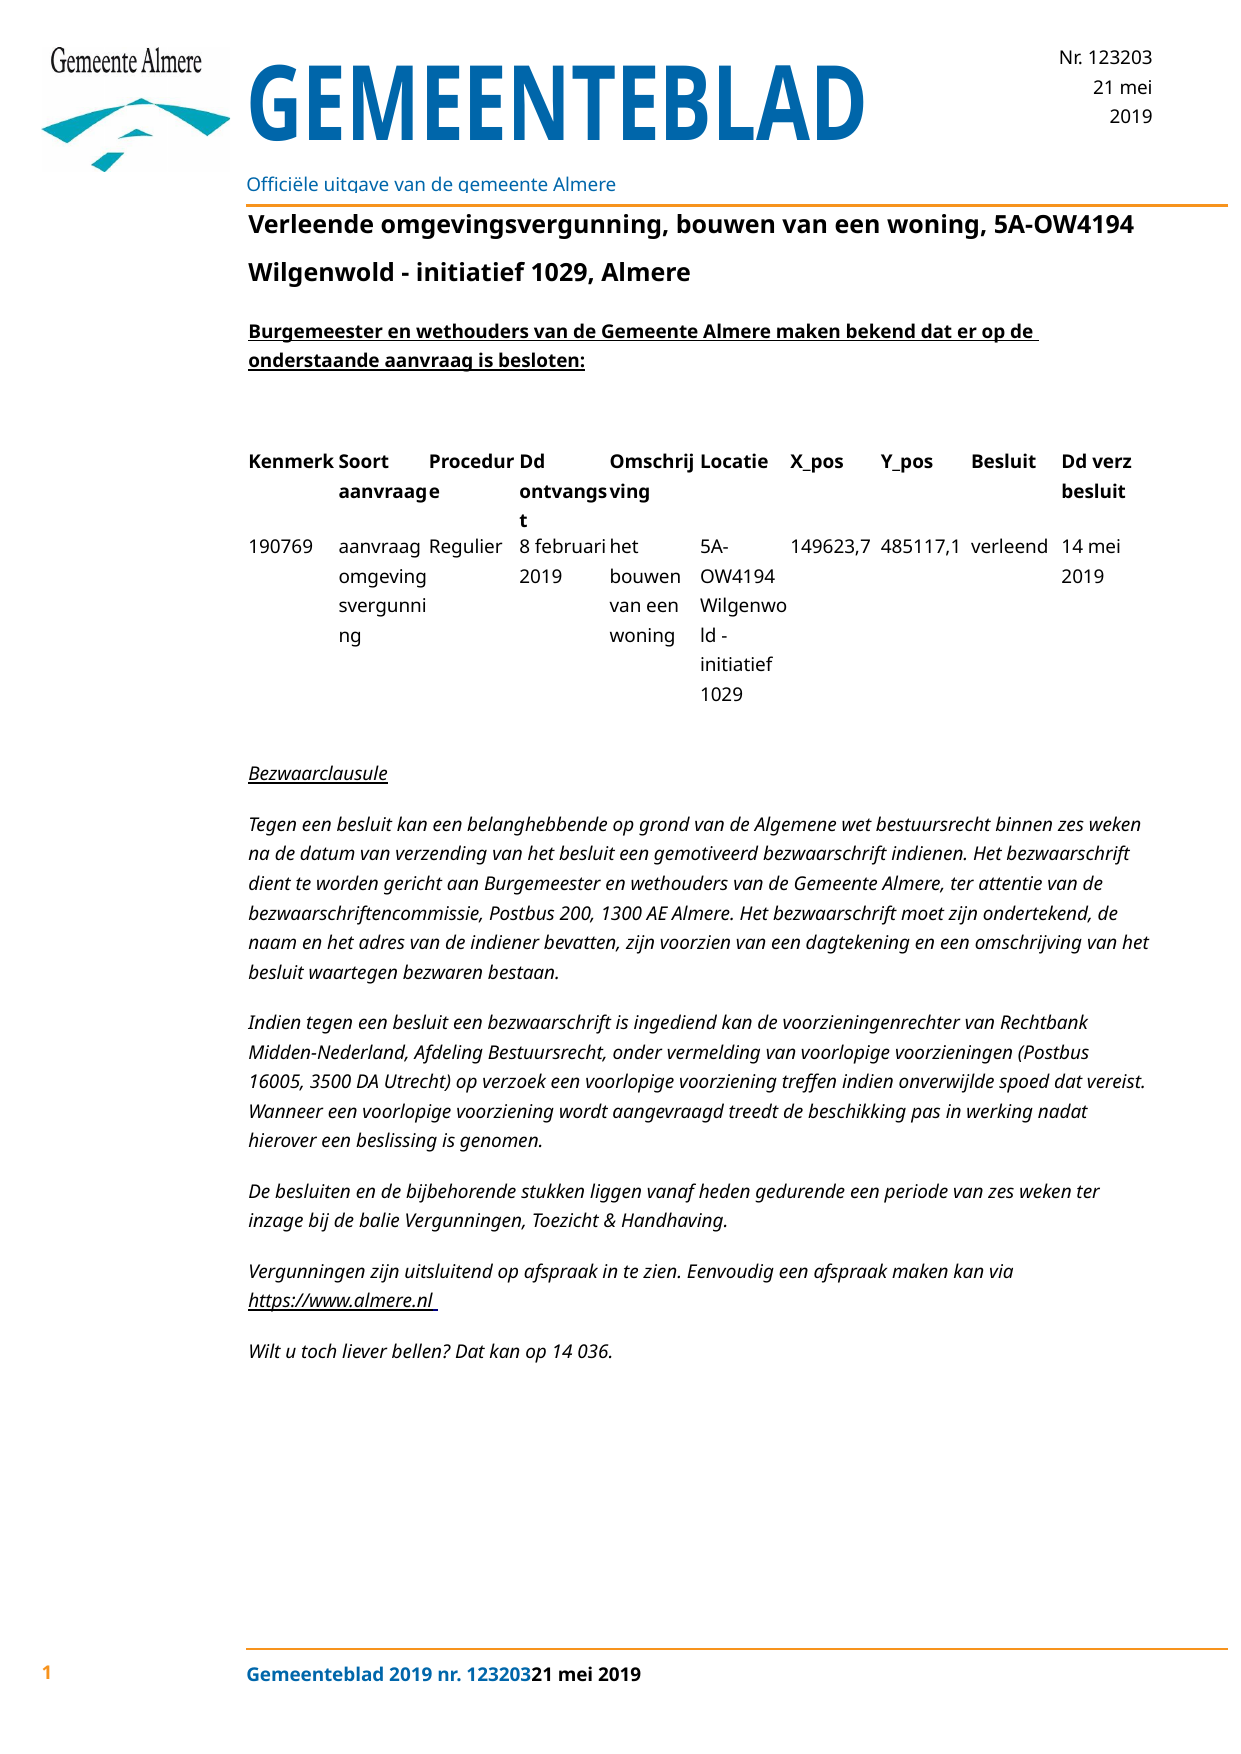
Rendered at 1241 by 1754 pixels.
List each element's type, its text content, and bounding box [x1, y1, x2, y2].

table_cell 14 mei 2019 [1061, 533, 1152, 707]
table_header Dd ontvangst [519, 449, 609, 533]
text Burgemeester en wethouders van de Gemeente Almere maken bekend dat er op de onderstaande aanvraag is besloten: [248, 318, 1152, 373]
text Wilt u toch liever bellen? Dat kan op 14 036. [248, 1338, 1152, 1364]
table_cell Regulier [429, 533, 519, 707]
table_header Kenmerk [248, 449, 338, 533]
table_cell 485117,1 [881, 533, 971, 707]
picture [41, 47, 231, 172]
table_header Omschrijving [609, 449, 700, 533]
table_header Besluit [971, 449, 1061, 533]
table_cell het bouwen van een woning [609, 533, 700, 707]
table_cell 190769 [248, 533, 338, 707]
table_cell 8 februari 2019 [519, 533, 609, 707]
table_header X_pos [790, 449, 881, 533]
table_header Y_pos [881, 449, 971, 533]
table_cell verleend [971, 533, 1061, 707]
text Indien tegen een besluit een bezwaarschrift is ingediend kan de voorzieningenrechter van Rechtbank Midden-Nederland, Afdeling Bestuursrecht, onder vermelding van voorlopige voorzieningen (Postbus 16005, 3500 DA Utrecht) op verzoek een voorlopige voorziening treffen indien onverwijlde spoed dat vereist. Wanneer een voorlopige voorziening wordt aangevraagd treedt de beschikking pas in werking nadat hierover een beslissing is genomen. [248, 1009, 1152, 1153]
table_header Dd verz besluit [1061, 449, 1152, 533]
table_cell 5A-OW4194 Wilgenwold - initiatief 1029 [700, 533, 790, 707]
table_cell aanvraag omgevingsvergunning [338, 533, 429, 707]
text Bezwaarclausule [248, 761, 1152, 786]
table_header Locatie [700, 449, 790, 533]
table_cell 149623,7 [790, 533, 881, 707]
table_header Procedure [429, 449, 519, 533]
text De besluiten en de bijbehorende stukken liggen vanaf heden gedurende een periode van zes weken ter inzage bij de balie Vergunningen, Toezicht & Handhaving. [248, 1178, 1152, 1233]
text Vergunningen zijn uitsluitend op afspraak in te zien. Eenvoudig een afspraak maken kan via https://www.almere.nl [248, 1258, 1152, 1313]
table_header Soort aanvraag [338, 449, 429, 533]
text Tegen een besluit kan een belanghebbende op grond van de Algemene wet bestuursrecht binnen zes weken na de datum van verzending van het besluit een gemotiveerd bezwaarschrift indienen. Het bezwaarschrift dient te worden gericht aan Burgemeester en wethouders van de Gemeente Almere, ter attentie van de bezwaarschriftencommissie, Postbus 200, 1300 AE Almere. Het bezwaarschrift moet zijn ondertekend, de naam en het adres van de indiener bevatten, zijn voorzien van een dagtekening en een omschrijving van het besluit waartegen bezwaren bestaan. [248, 811, 1152, 985]
text Verleende omgevingsvergunning, bouwen van een woning, 5A-OW4194 Wilgenwold - initiatief 1029, Almere [248, 207, 1152, 288]
